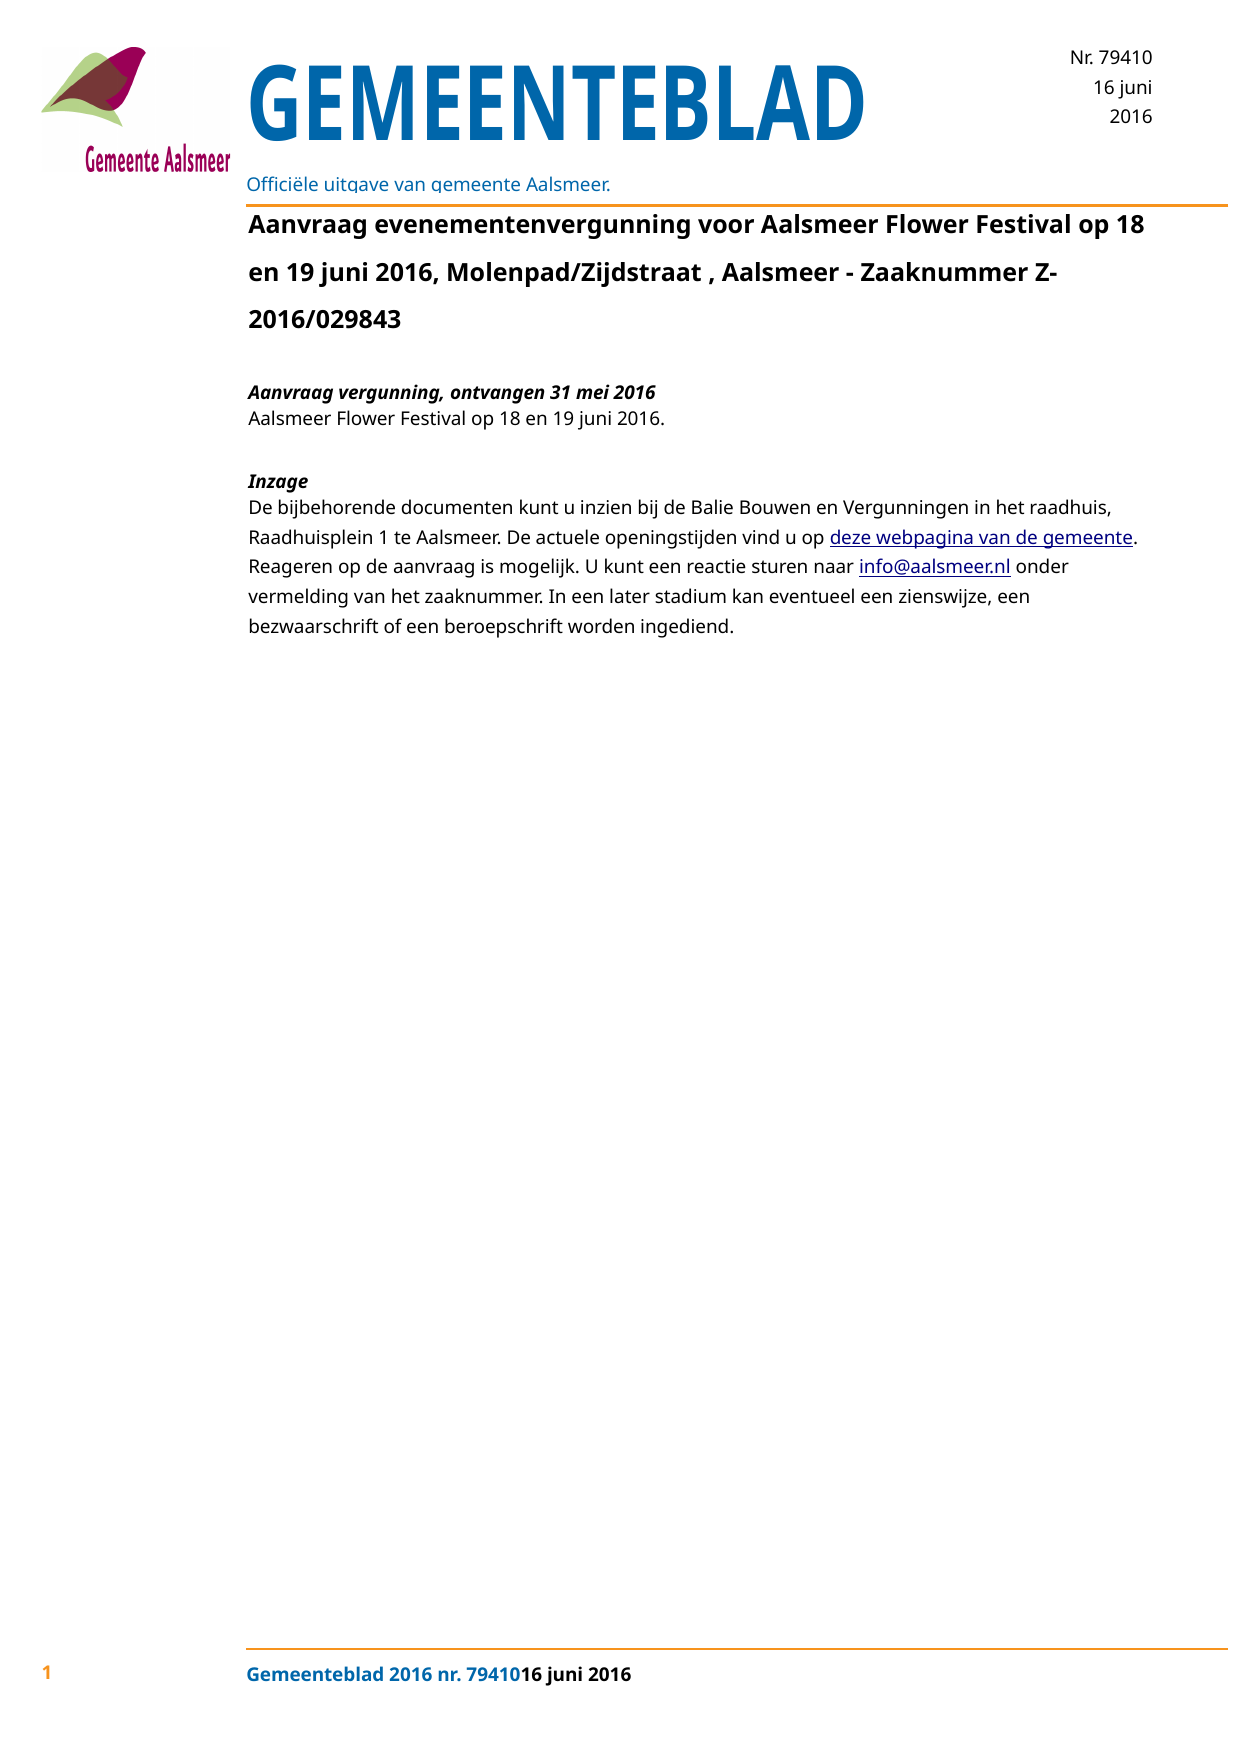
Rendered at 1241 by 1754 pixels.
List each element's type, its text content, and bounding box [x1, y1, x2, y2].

text Aanvraag vergunning, ontvangen 31 mei 2016 [248, 379, 1152, 405]
text De bijbehorende documenten kunt u inzien bij de Balie Bouwen en Vergunningen in het raadhuis, Raadhuisplein 1 te Aalsmeer. De actuele openingstijden vind u op deze webpagina van de gemeente. Reageren op de aanvraag is mogelijk. U kunt een reactie sturen naar info@aalsmeer.nl onder vermelding van het zaaknummer. In een later stadium kan eventueel een zienswijze, een bezwaarschrift of een beroepschrift worden ingediend. [248, 494, 1152, 638]
text Aanvraag evenementenvergunning voor Aalsmeer Flower Festival op 18 en 19 juni 2016, Molenpad/Zijdstraat , Aalsmeer - Zaaknummer Z-2016/029843 [248, 207, 1152, 336]
picture [41, 47, 231, 172]
text Inzage [248, 469, 1152, 494]
text ​ [248, 663, 1152, 689]
text Aalsmeer Flower Festival op 18 en 19 juni 2016. [248, 405, 1152, 431]
